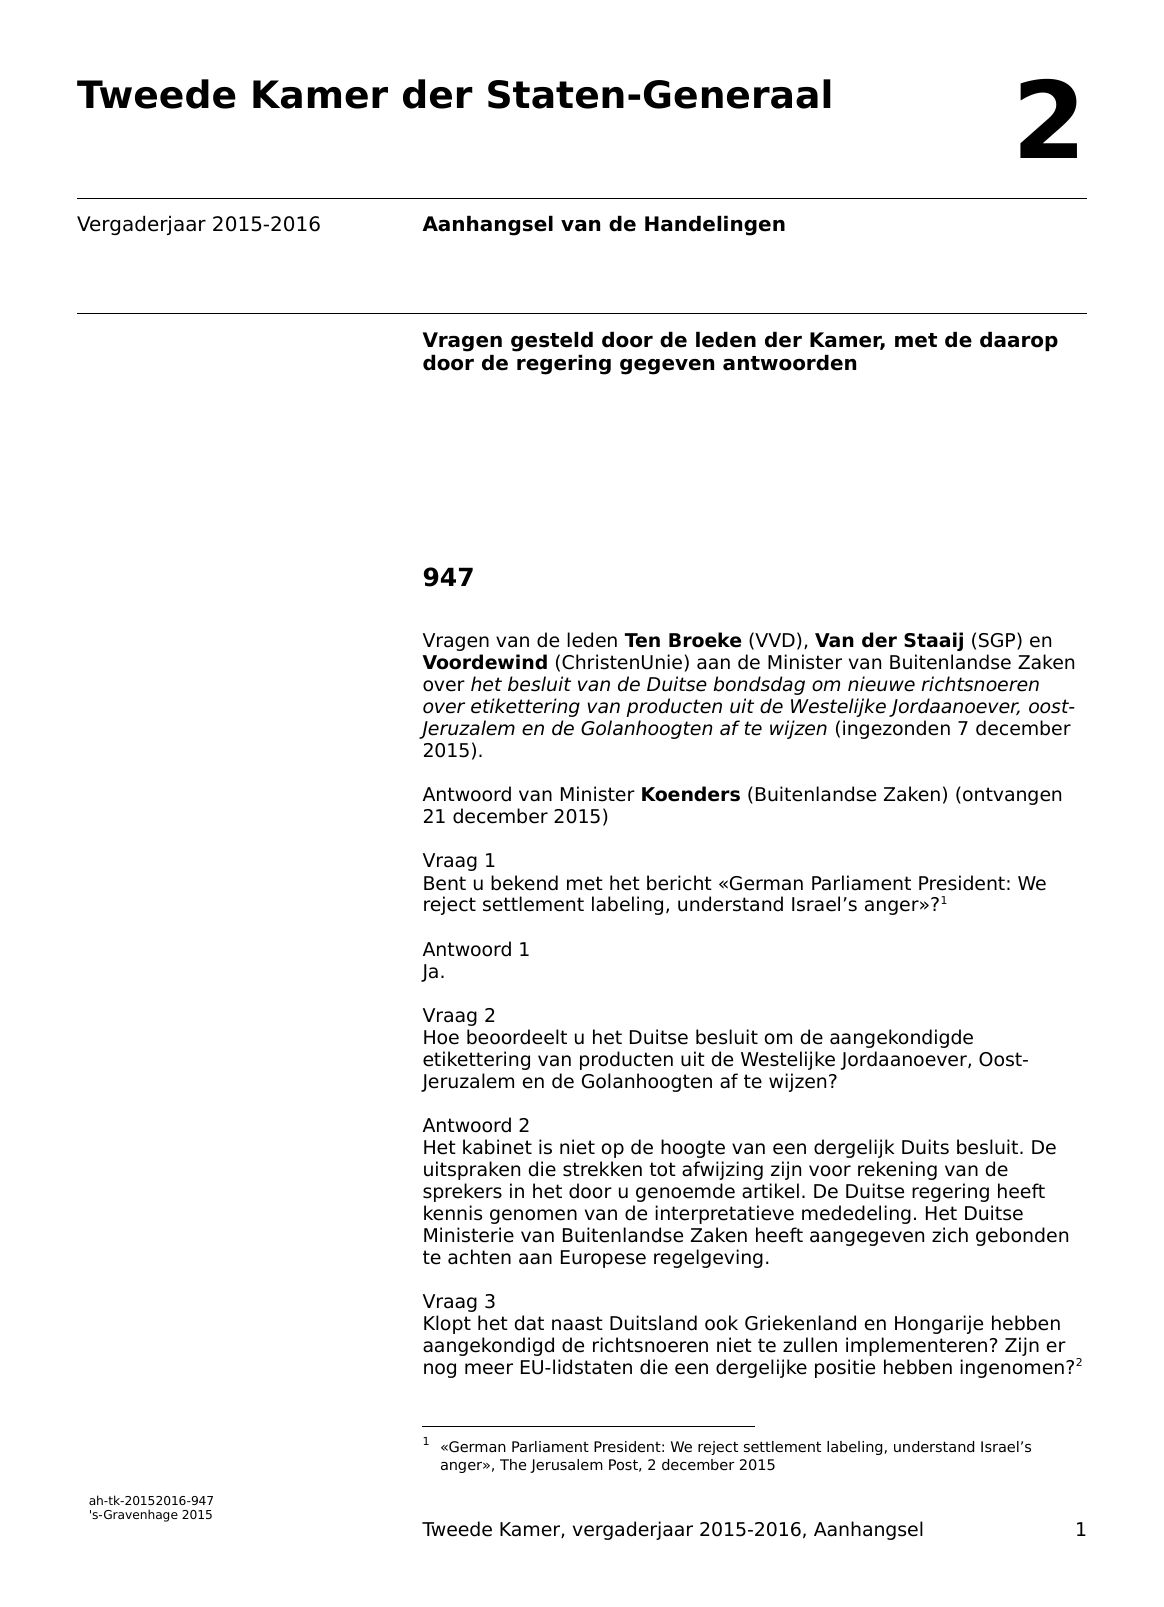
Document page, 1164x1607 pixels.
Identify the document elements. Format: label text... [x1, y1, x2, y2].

text Bent u bekend met het bericht «German Parliament President: We reject settlement labeling, understand Israel’s anger»? [422, 872, 1087, 916]
text 947 [422, 563, 1087, 592]
table_cell [77, 314, 422, 375]
text Vraag 2 [422, 1005, 1087, 1027]
text Antwoord 1 [422, 938, 1087, 961]
table_cell Vragen gesteld door de leden der Kamer, met de daarop door de regering gegeven antwoorden [422, 314, 1087, 375]
text Vraag 3 [422, 1291, 1087, 1313]
text Hoe beoordeelt u het Duitse besluit om de aangekondigde etikettering van producten uit de Westelijke Jordaanoever, Oost-Jeruzalem en de Golanhoogten af te wijzen? [422, 1027, 1087, 1093]
text Ja. [422, 961, 1087, 982]
text ah-tk-20152016-947 [88, 1494, 323, 1508]
text Antwoord van Minister Koenders (Buitenlandse Zaken) (ontvangen 21 december 2015) [422, 784, 1087, 828]
text «German Parliament President: We reject settlement labeling, understand Israel’s anger», The Jerusalem Post, 2 december 2015 [422, 1435, 1087, 1474]
table_cell Vergaderjaar 2015-2016 [77, 199, 422, 313]
text Vraag 1 [422, 850, 1087, 872]
table_header 2 [886, 59, 1087, 198]
text Klopt het dat naast Duitsland ook Griekenland en Hongarije hebben aangekondigd de richtsnoeren niet te zullen implementeren? Zijn er nog meer EU-lidstaten die een dergelijke positie hebben ingenomen? [422, 1313, 1087, 1379]
text 's-Gravenhage 2015 [88, 1508, 323, 1522]
text Vragen van de leden Ten Broeke (VVD), Van der Staaij (SGP) en Voordewind (ChristenUnie) aan de Minister van Buitenlandse Zaken over het besluit van de Duitse bondsdag om nieuwe richtsnoeren over etikettering van producten uit de Westelijke Jordaanoever, oost-Jeruzalem en de Golanhoogten af te wijzen (ingezonden 7 december 2015). [422, 630, 1087, 762]
table_cell Aanhangsel van de Handelingen [422, 199, 1087, 313]
text Antwoord 2 [422, 1115, 1087, 1137]
table_header Tweede Kamer der Staten-Generaal [77, 59, 886, 198]
text Het kabinet is niet op de hoogte van een dergelijk Duits besluit. De uitspraken die strekken tot afwijzing zijn voor rekening van de sprekers in het door u genoemde artikel. De Duitse regering heeft kennis genomen van de interpretatieve mededeling. Het Duitse Ministerie van Buitenlandse Zaken heeft aangegeven zich gebonden te achten aan Europese regelgeving. [422, 1137, 1087, 1269]
